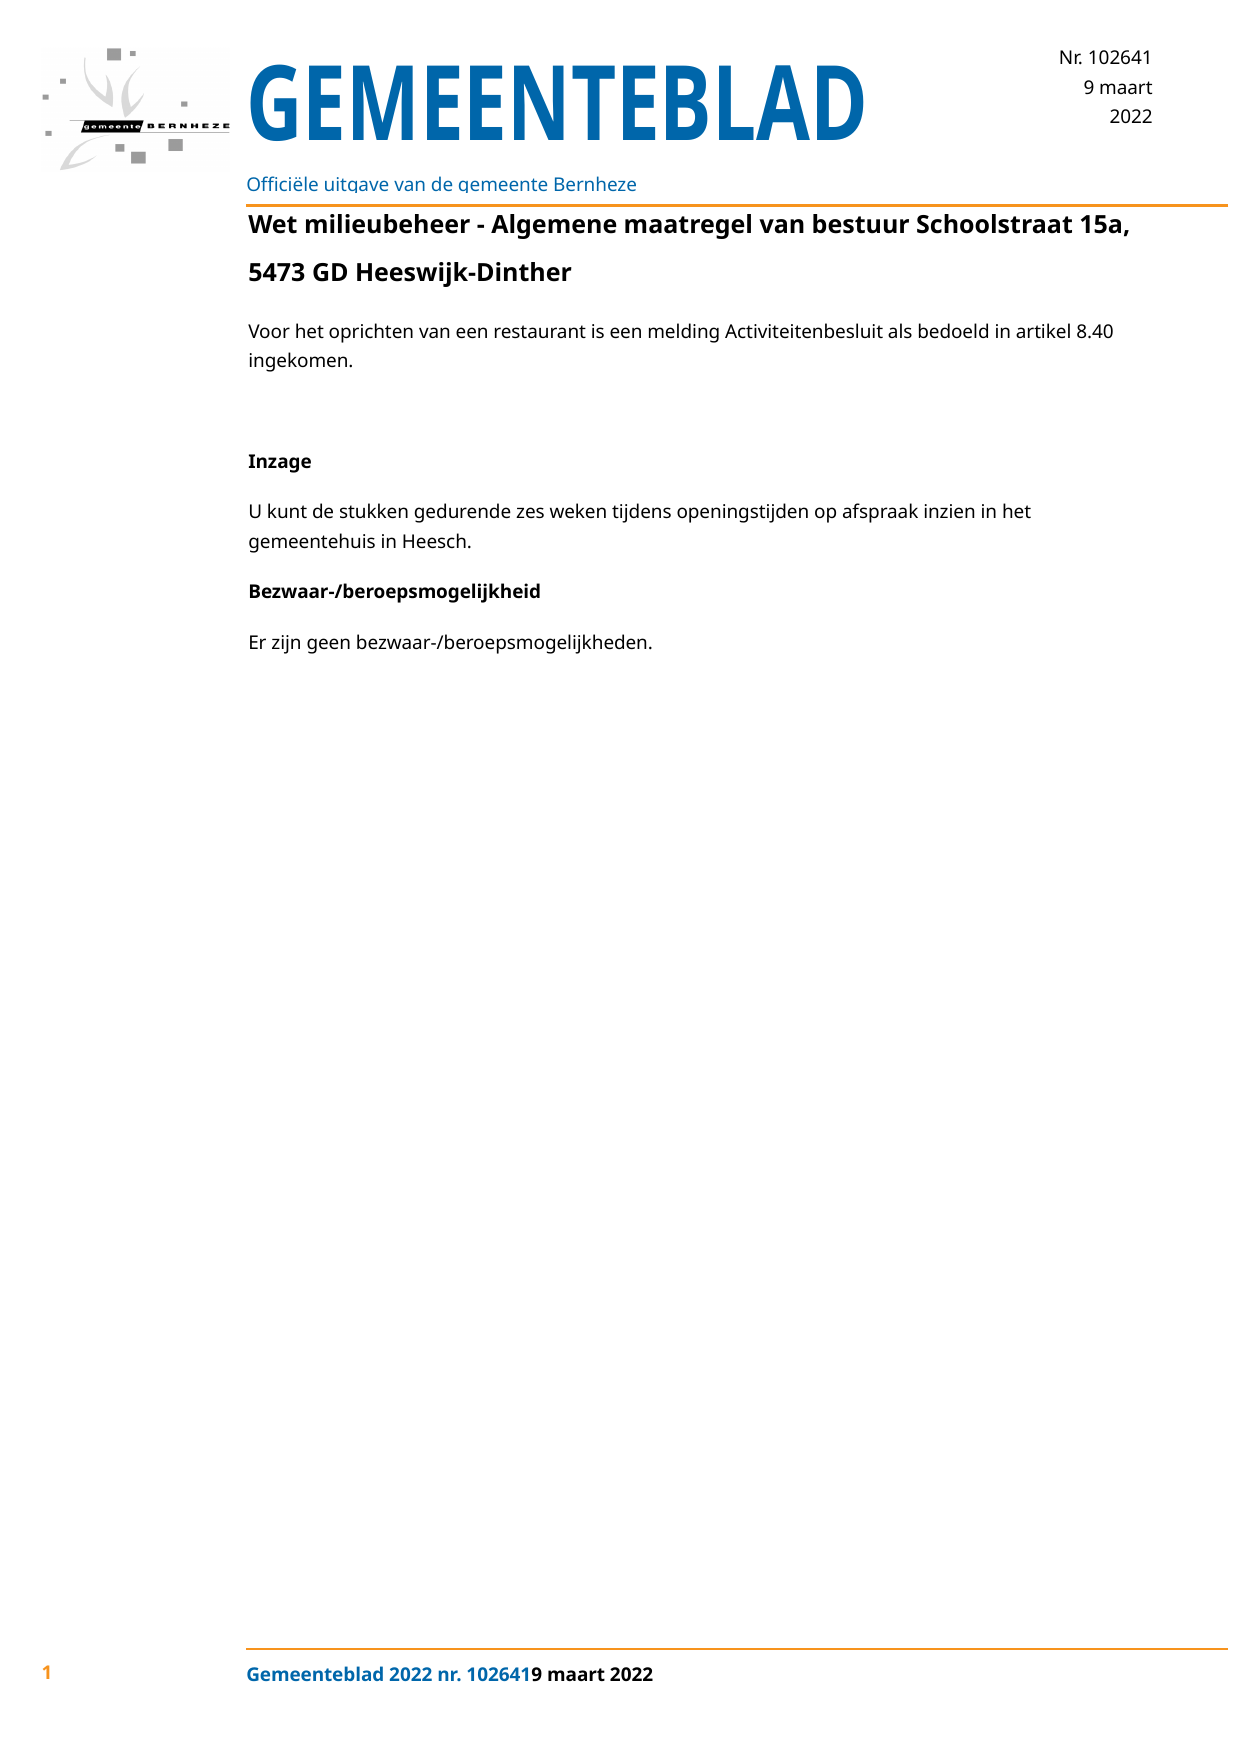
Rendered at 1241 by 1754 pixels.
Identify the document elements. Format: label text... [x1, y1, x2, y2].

text Voor het oprichten van een restaurant is een melding Activiteitenbesluit als bedoeld in artikel 8.40 ingekomen. [248, 318, 1152, 373]
text Er zijn geen bezwaar-/beroepsmogelijkheden. [248, 629, 1152, 655]
text Bezwaar-/beroepsmogelijkheid [248, 579, 1152, 604]
text Wet milieubeheer - Algemene maatregel van bestuur Schoolstraat 15a, 5473 GD Heeswijk-Dinther [248, 207, 1152, 288]
picture [41, 47, 231, 172]
text U kunt de stukken gedurende zes weken tijdens openingstijden op afspraak inzien in het gemeentehuis in Heesch. [248, 499, 1152, 554]
text Inzage [248, 448, 1152, 474]
